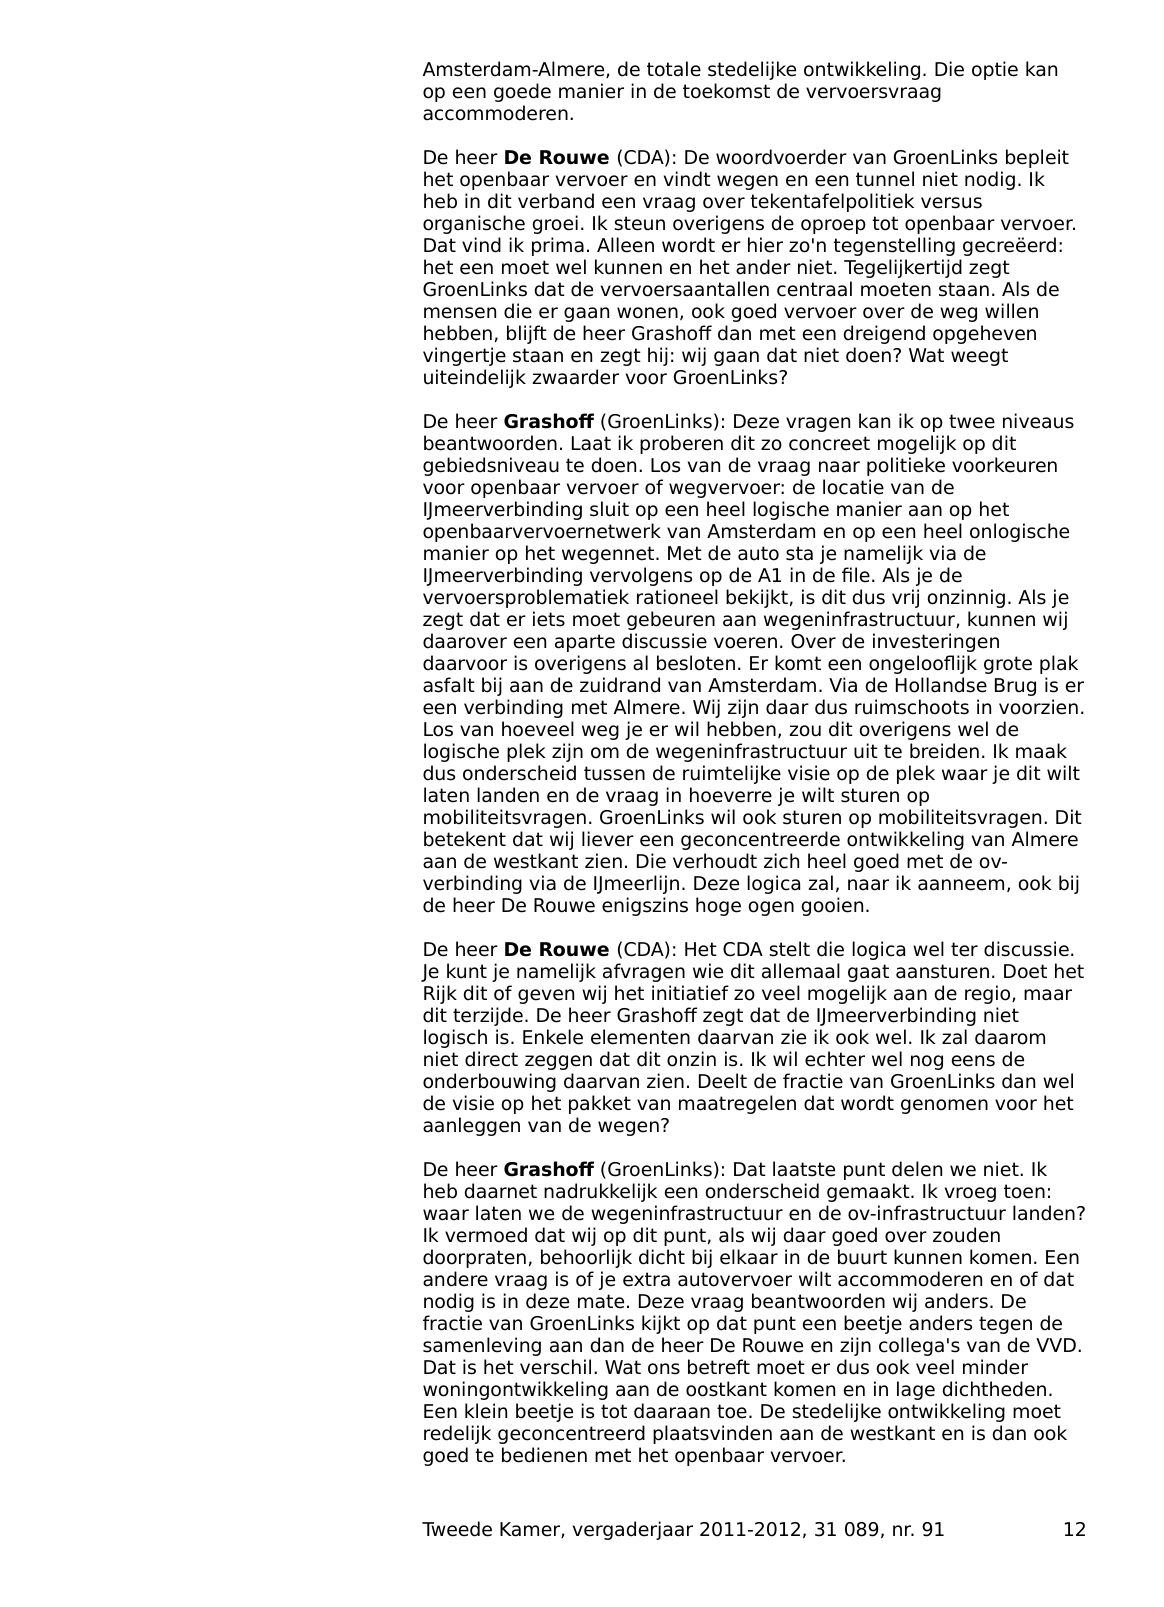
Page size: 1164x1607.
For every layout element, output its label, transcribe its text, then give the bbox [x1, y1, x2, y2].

text Amsterdam-Almere, de totale stedelijke ontwikkeling. Die optie kan op een goede manier in de toekomst de vervoersvraag accommoderen. [422, 59, 1087, 125]
text De heer Grashoff (GroenLinks): Deze vragen kan ik op twee niveaus beantwoorden. Laat ik proberen dit zo concreet mogelijk op dit gebiedsniveau te doen. Los van de vraag naar politieke voorkeuren voor openbaar vervoer of wegvervoer: de locatie van de IJmeerverbinding sluit op een heel logische manier aan op het openbaarvervoernetwerk van Amsterdam en op een heel onlogische manier op het wegennet. Met de auto sta je namelijk via de IJmeerverbinding vervolgens op de A1 in de file. Als je de vervoersproblematiek rationeel bekijkt, is dit dus vrij onzinnig. Als je zegt dat er iets moet gebeuren aan wegeninfrastructuur, kunnen wij daarover een aparte discussie voeren. Over de investeringen daarvoor is overigens al besloten. Er komt een ongelooflijk grote plak asfalt bij aan de zuidrand van Amsterdam. Via de Hollandse Brug is er een verbinding met Almere. Wij zijn daar dus ruimschoots in voorzien. Los van hoeveel weg je er wil hebben, zou dit overigens wel de logische plek zijn om de wegeninfrastructuur uit te breiden. Ik maak dus onderscheid tussen de ruimtelijke visie op de plek waar je dit wilt laten landen en de vraag in hoeverre je wilt sturen op mobiliteitsvragen. GroenLinks wil ook sturen op mobiliteitsvragen. Dit betekent dat wij liever een geconcentreerde ontwikkeling van Almere aan de westkant zien. Die verhoudt zich heel goed met de ov-verbinding via de IJmeerlijn. Deze logica zal, naar ik aanneem, ook bij de heer De Rouwe enigszins hoge ogen gooien. [422, 411, 1087, 917]
text De heer De Rouwe (CDA): Het CDA stelt die logica wel ter discussie. Je kunt je namelijk afvragen wie dit allemaal gaat aansturen. Doet het Rijk dit of geven wij het initiatief zo veel mogelijk aan de regio, maar dit terzijde. De heer Grashoff zegt dat de IJmeerverbinding niet logisch is. Enkele elementen daarvan zie ik ook wel. Ik zal daarom niet direct zeggen dat dit onzin is. Ik wil echter wel nog eens de onderbouwing daarvan zien. Deelt de fractie van GroenLinks dan wel de visie op het pakket van maatregelen dat wordt genomen voor het aanleggen van de wegen? [422, 939, 1087, 1137]
text De heer De Rouwe (CDA): De woordvoerder van GroenLinks bepleit het openbaar vervoer en vindt wegen en een tunnel niet nodig. Ik heb in dit verband een vraag over tekentafelpolitiek versus organische groei. Ik steun overigens de oproep tot openbaar vervoer. Dat vind ik prima. Alleen wordt er hier zo'n tegenstelling gecreëerd: het een moet wel kunnen en het ander niet. Tegelijkertijd zegt GroenLinks dat de vervoersaantallen centraal moeten staan. Als de mensen die er gaan wonen, ook goed vervoer over de weg willen hebben, blijft de heer Grashoff dan met een dreigend opgeheven vingertje staan en zegt hij: wij gaan dat niet doen? Wat weegt uiteindelijk zwaarder voor GroenLinks? [422, 147, 1087, 389]
text De heer Grashoff (GroenLinks): Dat laatste punt delen we niet. Ik heb daarnet nadrukkelijk een onderscheid gemaakt. Ik vroeg toen: waar laten we de wegeninfrastructuur en de ov-infrastructuur landen? Ik vermoed dat wij op dit punt, als wij daar goed over zouden doorpraten, behoorlijk dicht bij elkaar in de buurt kunnen komen. Een andere vraag is of je extra autovervoer wilt accommoderen en of dat nodig is in deze mate. Deze vraag beantwoorden wij anders. De fractie van GroenLinks kijkt op dat punt een beetje anders tegen de samenleving aan dan de heer De Rouwe en zijn collega's van de VVD. Dat is het verschil. Wat ons betreft moet er dus ook veel minder woningontwikkeling aan de oostkant komen en in lage dichtheden. Een klein beetje is tot daaraan toe. De stedelijke ontwikkeling moet redelijk geconcentreerd plaatsvinden aan de westkant en is dan ook goed te bedienen met het openbaar vervoer. [422, 1159, 1087, 1467]
